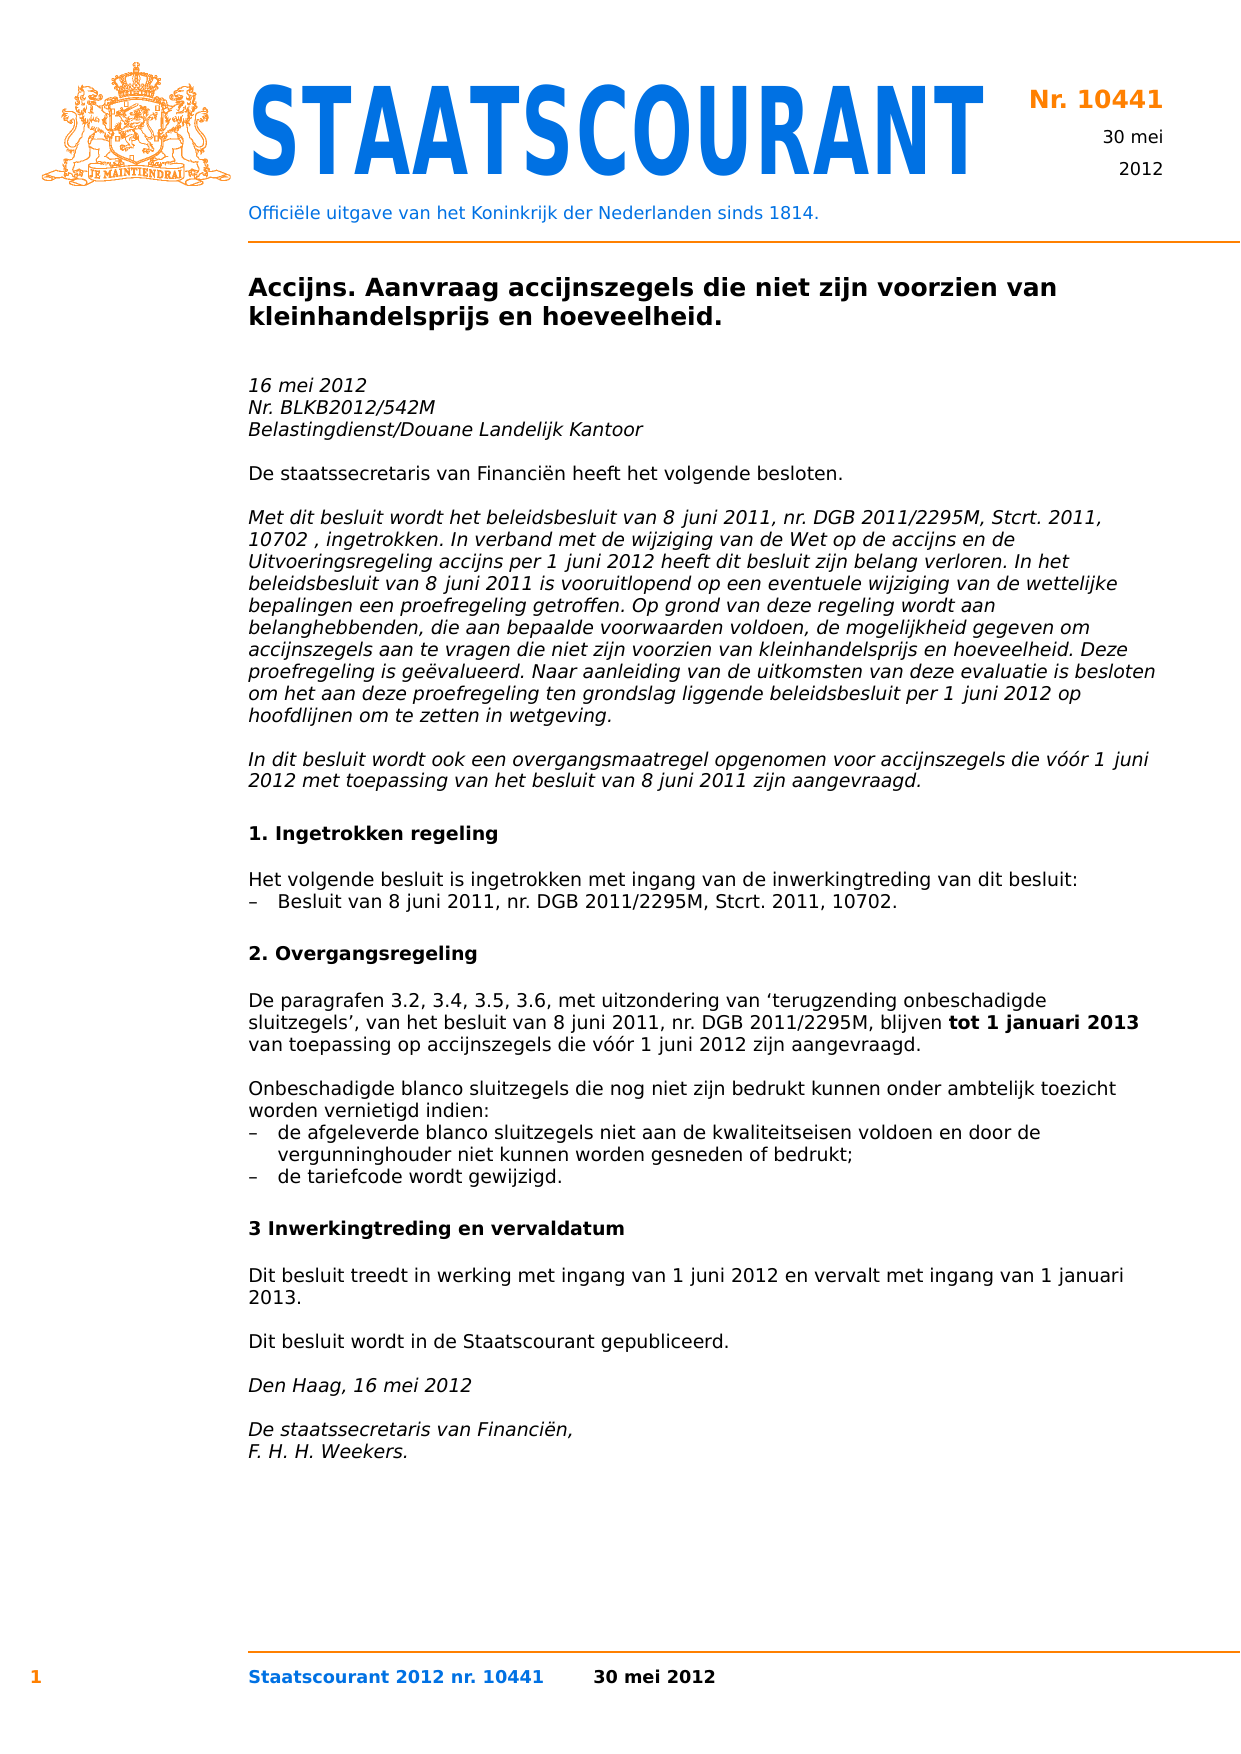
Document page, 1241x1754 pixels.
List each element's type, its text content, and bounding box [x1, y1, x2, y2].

text – de tariefcode wordt gewijzigd. [248, 1166, 1163, 1188]
subtitle 1. Ingetrokken regeling [248, 822, 1163, 844]
table_cell Officiële uitgave van het Koninkrijk der Nederlanden sinds 1814. [248, 203, 1240, 241]
subtitle 2. Overgangsregeling [248, 943, 1163, 965]
table_header STAATSCOURANT [248, 62, 998, 203]
text De staatssecretaris van Financiën heeft het volgende besloten. [248, 463, 1163, 485]
text In dit besluit wordt ook een overgangsmaatregel opgenomen voor accijnszegels die vóór 1 juni 2012 met toepassing van het besluit van 8 juni 2011 zijn aangevraagd. [248, 748, 1163, 792]
picture [41, 62, 231, 186]
text Dit besluit wordt in de Staatscourant gepubliceerd. [248, 1331, 1163, 1353]
text – Besluit van 8 juni 2011, nr. DGB 2011/2295M, Stcrt. 2011, 10702. [248, 891, 1163, 913]
text 16 mei 2012 [248, 375, 1163, 397]
table_header Nr. 10441 [998, 62, 1240, 121]
text Onbeschadigde blanco sluitzegels die nog niet zijn bedrukt kunnen onder ambtelijk toezicht worden vernietigd indien: [248, 1078, 1163, 1122]
table_header [25, 62, 248, 241]
subtitle Accijns. Aanvraag accijnszegels die niet zijn voorzien van kleinhandelsprijs en hoeveelheid. [248, 273, 1163, 331]
text De staatssecretaris van Financiën, F. H. H. Weekers. [248, 1418, 1163, 1462]
subtitle 3 Inwerkingtreding en vervaldatum [248, 1218, 1163, 1240]
text De paragrafen 3.2, 3.4, 3.5, 3.6, met uitzondering van ‘terugzending onbeschadigde sluitzegels’, van het besluit van 8 juni 2011, nr. DGB 2011/2295M, blijven tot 1 januari 2013 van toepassing op accijnszegels die vóór 1 juni 2012 zijn aangevraagd. [248, 990, 1163, 1056]
table_cell 30 mei [998, 121, 1240, 153]
text – de afgeleverde blanco sluitzegels niet aan de kwaliteitseisen voldoen en door de vergunninghouder niet kunnen worden gesneden of bedrukt; [248, 1122, 1163, 1166]
text Met dit besluit wordt het beleidsbesluit van 8 juni 2011, nr. DGB 2011/2295M, Stcrt. 2011, 10702 , ingetrokken. In verband met de wijziging van de Wet op de accijns en de Uitvoeringsregeling accijns per 1 juni 2012 heeft dit besluit zijn belang verloren. In het beleidsbesluit van 8 juni 2011 is vooruitlopend op een eventuele wijziging van de wettelijke bepalingen een proefregeling getroffen. Op grond van deze regeling wordt aan belanghebbenden, die aan bepaalde voorwaarden voldoen, de mogelijkheid gegeven om accijnszegels aan te vragen die niet zijn voorzien van kleinhandelsprijs en hoeveelheid. Deze proefregeling is geëvalueerd. Naar aanleiding van de uitkomsten van deze evaluatie is besloten om het aan deze proefregeling ten grondslag liggende beleidsbesluit per 1 juni 2012 op hoofdlijnen om te zetten in wetgeving. [248, 507, 1163, 727]
text Belastingdienst/Douane Landelijk Kantoor [248, 419, 1163, 441]
table_cell 2012 [998, 153, 1240, 203]
text Den Haag, 16 mei 2012 [248, 1375, 1163, 1397]
text Dit besluit treedt in werking met ingang van 1 juni 2012 en vervalt met ingang van 1 januari 2013. [248, 1265, 1163, 1309]
text Nr. BLKB2012/542M [248, 397, 1163, 419]
text Het volgende besluit is ingetrokken met ingang van de inwerkingtreding van dit besluit: [248, 869, 1163, 891]
